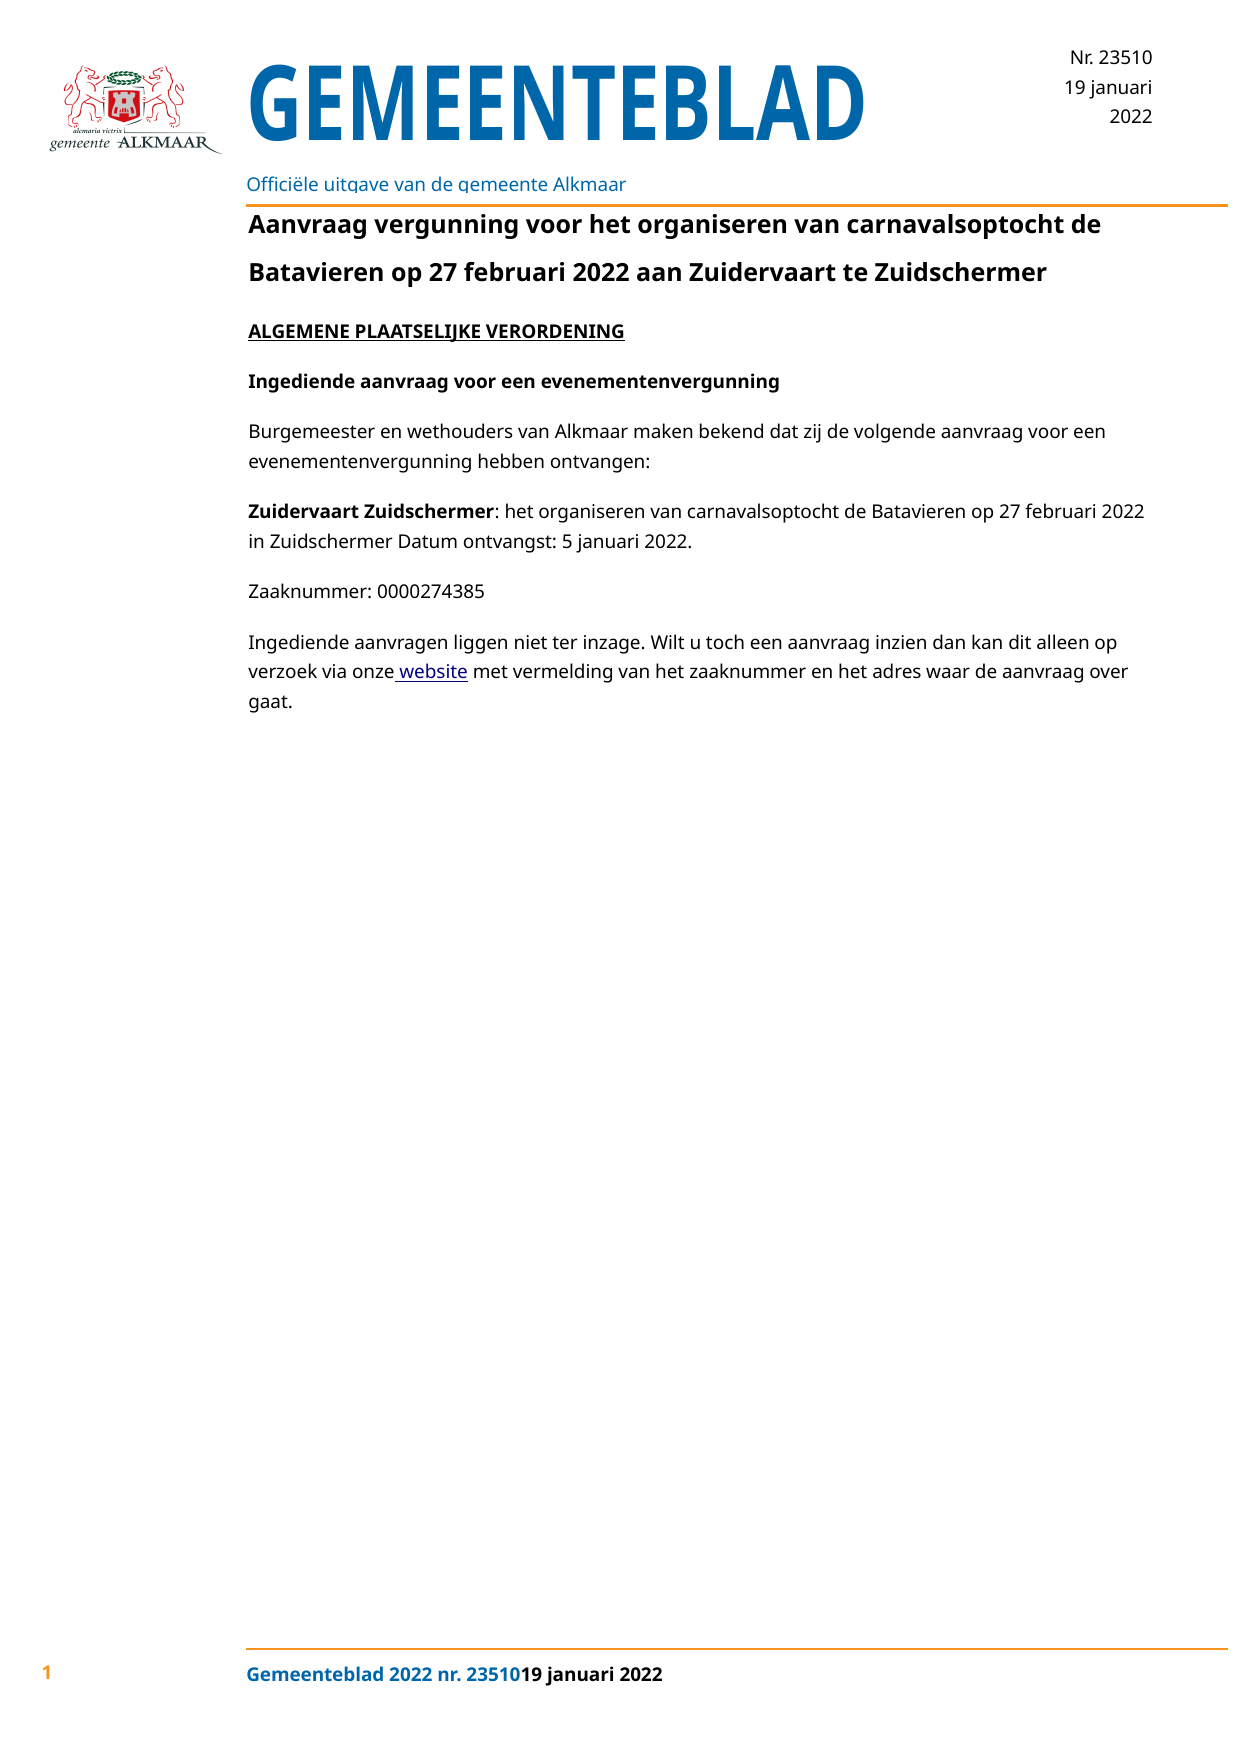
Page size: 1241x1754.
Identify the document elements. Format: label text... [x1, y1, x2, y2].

text Zuidervaart Zuidschermer: het organiseren van carnavalsoptocht de Batavieren op 27 februari 2022 in Zuidschermer Datum ontvangst: 5 januari 2022. [248, 499, 1152, 554]
text Ingediende aanvraag voor een evenementenvergunning [248, 368, 1152, 394]
text Zaaknummer: 0000274385 [248, 579, 1152, 604]
text Burgemeester en wethouders van Alkmaar maken bekend dat zij de volgende aanvraag voor een evenementenvergunning hebben ontvangen: [248, 419, 1152, 474]
text Aanvraag vergunning voor het organiseren van carnavalsoptocht de Batavieren op 27 februari 2022 aan Zuidervaart te Zuidschermer [248, 207, 1152, 288]
picture [41, 47, 231, 172]
text ALGEMENE PLAATSELIJKE VERORDENING [248, 318, 1152, 344]
text Ingediende aanvragen liggen niet ter inzage. Wilt u toch een aanvraag inzien dan kan dit alleen op verzoek via onze website met vermelding van het zaaknummer en het adres waar de aanvraag over gaat. [248, 629, 1152, 714]
